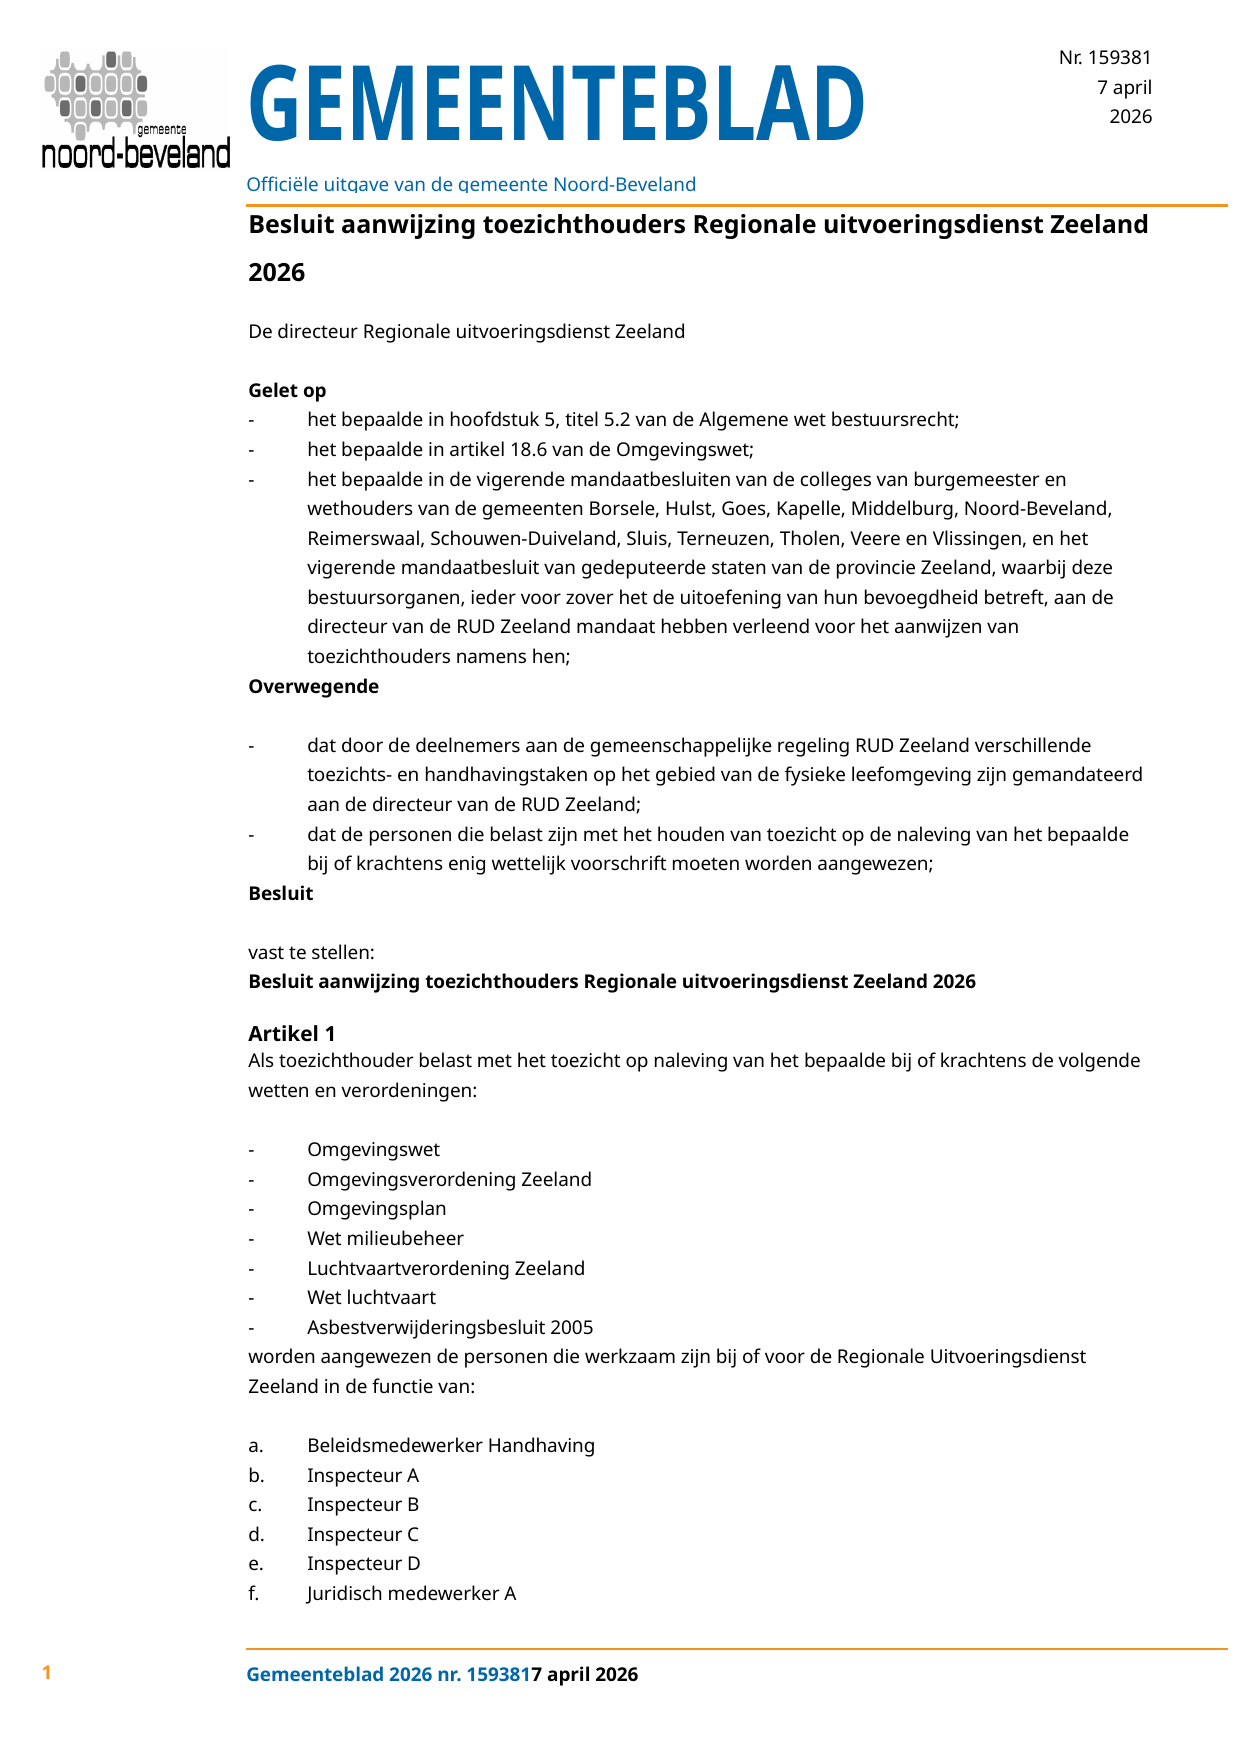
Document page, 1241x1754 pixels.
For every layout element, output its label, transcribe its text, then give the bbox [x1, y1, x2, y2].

list Luchtvaartverordening Zeeland [248, 1255, 1152, 1280]
text worden aangewezen de personen die werkzaam zijn bij of voor de Regionale Uitvoeringsdienst Zeeland in de functie van: [248, 1343, 1152, 1399]
list Asbestverwijderingsbesluit 2005 [248, 1314, 1152, 1339]
list Inspecteur B [248, 1491, 1152, 1517]
list Omgevingswet [248, 1136, 1152, 1162]
list het bepaalde in de vigerende mandaatbesluiten van de colleges van burgemeester en wethouders van de gemeenten Borsele, Hulst, Goes, Kapelle, Middelburg, Noord-Beveland, Reimerswaal, Schouwen-Duiveland, Sluis, Terneuzen, Tholen, Veere en Vlissingen, en het vigerende mandaatbesluit van gedeputeerde staten van de provincie Zeeland, waarbij deze bestuursorganen, ieder voor zover het de uitoefening van hun bevoegdheid betreft, aan de directeur van de RUD Zeeland mandaat hebben verleend voor het aanwijzen van toezichthouders namens hen; [248, 466, 1152, 669]
list het bepaalde in hoofdstuk 5, titel 5.2 van de Algemene wet bestuursrecht; [248, 407, 1152, 432]
picture [41, 47, 231, 172]
text Als toezichthouder belast met het toezicht op naleving van het bepaalde bij of krachtens de volgende wetten en verordeningen: [248, 1048, 1152, 1103]
text Gelet op [248, 377, 1152, 403]
text Overwegende [248, 673, 1152, 699]
list Inspecteur C [248, 1521, 1152, 1547]
text Artikel 1 [248, 1019, 1152, 1048]
text Besluit aanwijzing toezichthouders Regionale uitvoeringsdienst Zeeland 2026 [248, 207, 1152, 288]
list Inspecteur D [248, 1551, 1152, 1576]
list Omgevingsplan [248, 1196, 1152, 1221]
list Wet luchtvaart [248, 1284, 1152, 1310]
list Beleidsmedewerker Handhaving [248, 1432, 1152, 1458]
list Juridisch medewerker A [248, 1580, 1152, 1606]
list dat de personen die belast zijn met het houden van toezicht op de naleving van het bepaalde bij of krachtens enig wettelijk voorschrift moeten worden aangewezen; [248, 821, 1152, 876]
list Inspecteur A [248, 1462, 1152, 1487]
text Besluit aanwijzing toezichthouders Regionale uitvoeringsdienst Zeeland 2026 [248, 969, 1152, 994]
text De directeur Regionale uitvoeringsdienst Zeeland [248, 318, 1152, 344]
list dat door de deelnemers aan de gemeenschappelijke regeling RUD Zeeland verschillende toezichts- en handhavingstaken op het gebied van de fysieke leefomgeving zijn gemandateerd aan de directeur van de RUD Zeeland; [248, 732, 1152, 817]
text vast te stellen: [248, 939, 1152, 965]
list het bepaalde in artikel 18.6 van de Omgevingswet; [248, 436, 1152, 462]
text Besluit [248, 880, 1152, 906]
list Wet milieubeheer [248, 1225, 1152, 1251]
list Omgevingsverordening Zeeland [248, 1166, 1152, 1192]
